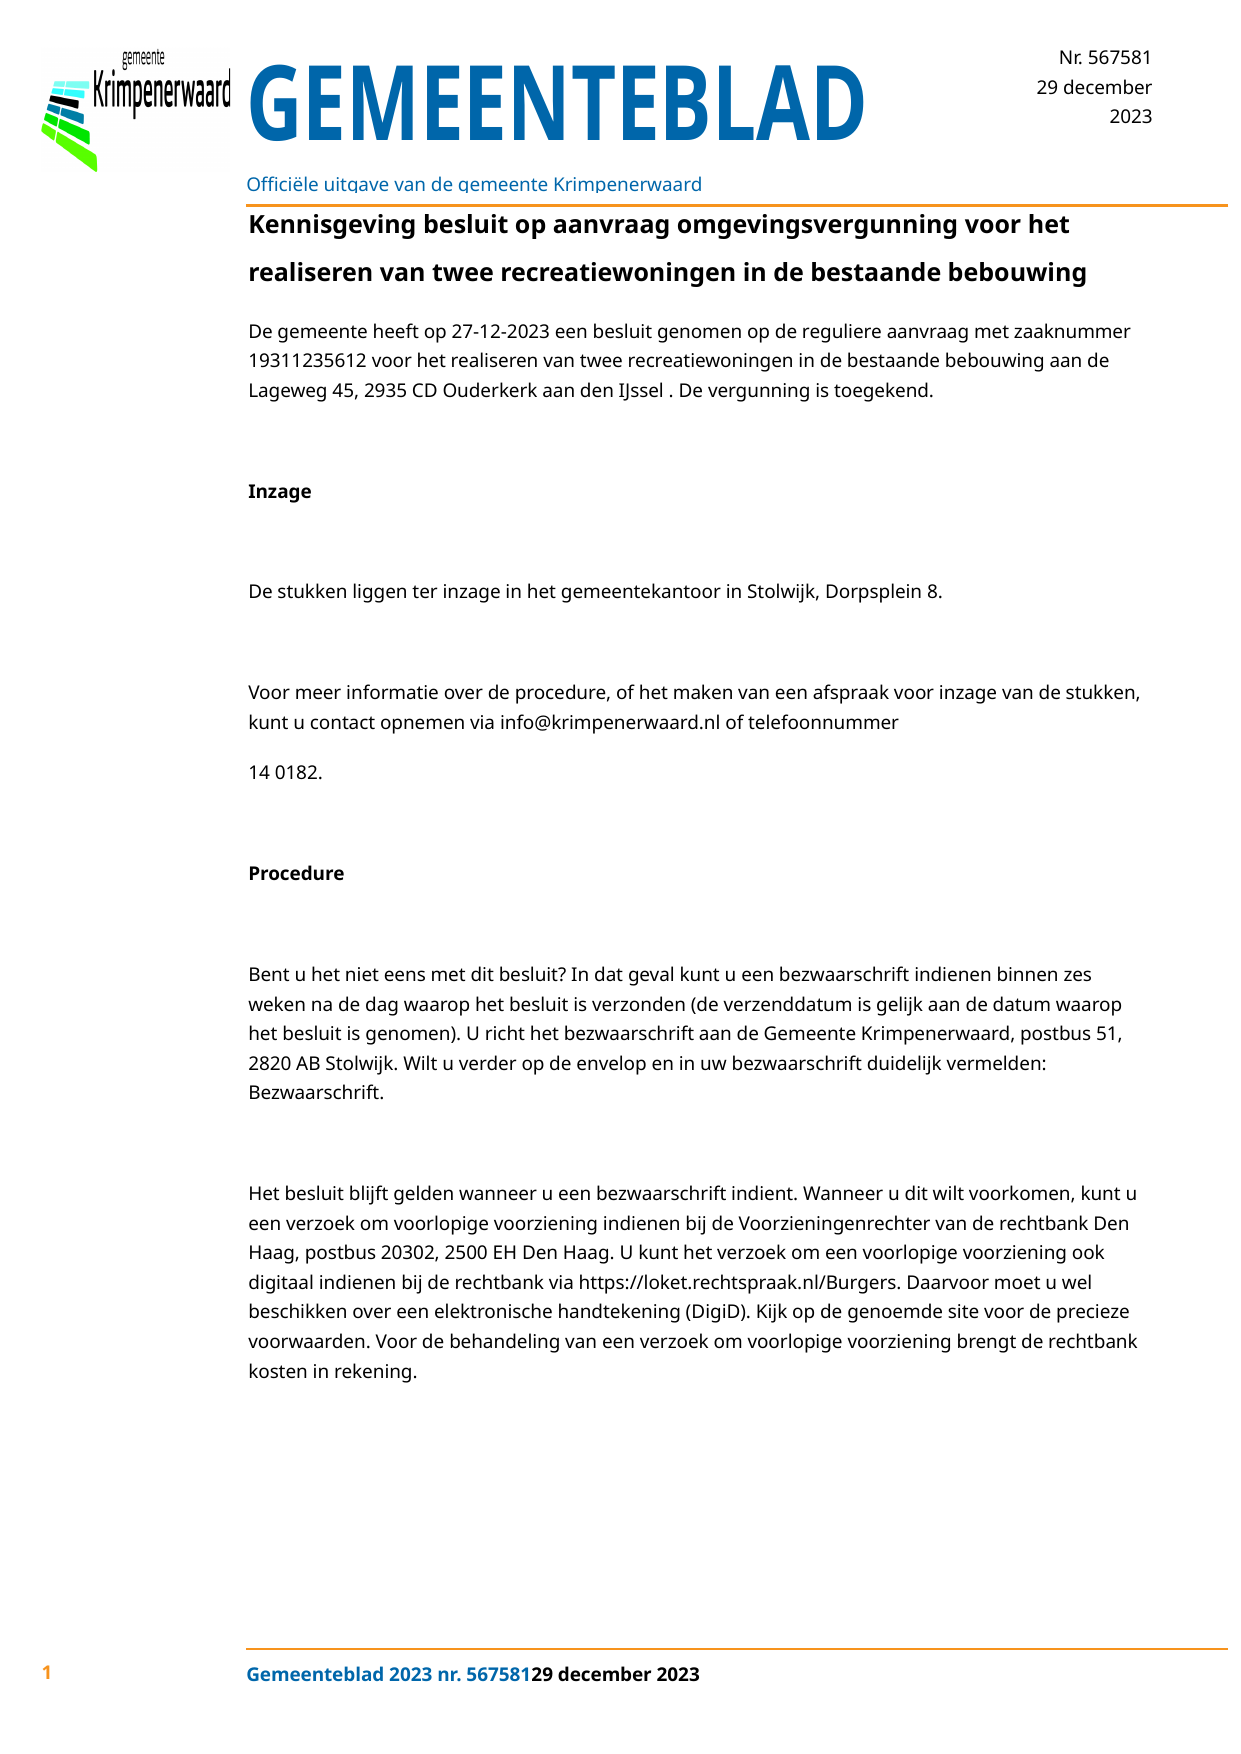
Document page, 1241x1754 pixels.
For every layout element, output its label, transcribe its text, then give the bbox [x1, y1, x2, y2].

picture [41, 47, 231, 172]
text Bent u het niet eens met dit besluit? In dat geval kunt u een bezwaarschrift indienen binnen zes weken na de dag waarop het besluit is verzonden (de verzenddatum is gelijk aan de datum waarop het besluit is genomen). U richt het bezwaarschrift aan de Gemeente Krimpenerwaard, postbus 51, 2820 AB Stolwijk. Wilt u verder op de envelop en in uw bezwaarschrift duidelijk vermelden: Bezwaarschrift. [248, 961, 1152, 1105]
text De gemeente heeft op 27-12-2023 een besluit genomen op de reguliere aanvraag met zaaknummer 19311235612 voor het realiseren van twee recreatiewoningen in de bestaande bebouwing aan de Lageweg 45, 2935 CD Ouderkerk aan den IJssel . De vergunning is toegekend. [248, 318, 1152, 403]
text Kennisgeving besluit op aanvraag omgevingsvergunning voor het realiseren van twee recreatiewoningen in de bestaande bebouwing [248, 207, 1152, 288]
text De stukken liggen ter inzage in het gemeentekantoor in Stolwijk, Dorpsplein 8. [248, 579, 1152, 604]
text 14 0182. [248, 759, 1152, 785]
text Procedure [248, 860, 1152, 886]
text Inzage [248, 478, 1152, 504]
text Voor meer informatie over de procedure, of het maken van een afspraak voor inzage van de stukken, kunt u contact opnemen via info@krimpenerwaard.nl of telefoonnummer [248, 679, 1152, 735]
text Het besluit blijft gelden wanneer u een bezwaarschrift indient. Wanneer u dit wilt voorkomen, kunt u een verzoek om voorlopige voorziening indienen bij de Voorzieningenrechter van de rechtbank Den Haag, postbus 20302, 2500 EH Den Haag. U kunt het verzoek om een voorlopige voorziening ook digitaal indienen bij de rechtbank via https://loket.rechtspraak.nl/Burgers. Daarvoor moet u wel beschikken over een elektronische handtekening (DigiD). Kijk op de genoemde site voor de precieze voorwaarden. Voor de behandeling van een verzoek om voorlopige voorziening brengt de rechtbank kosten in rekening. [248, 1180, 1152, 1384]
